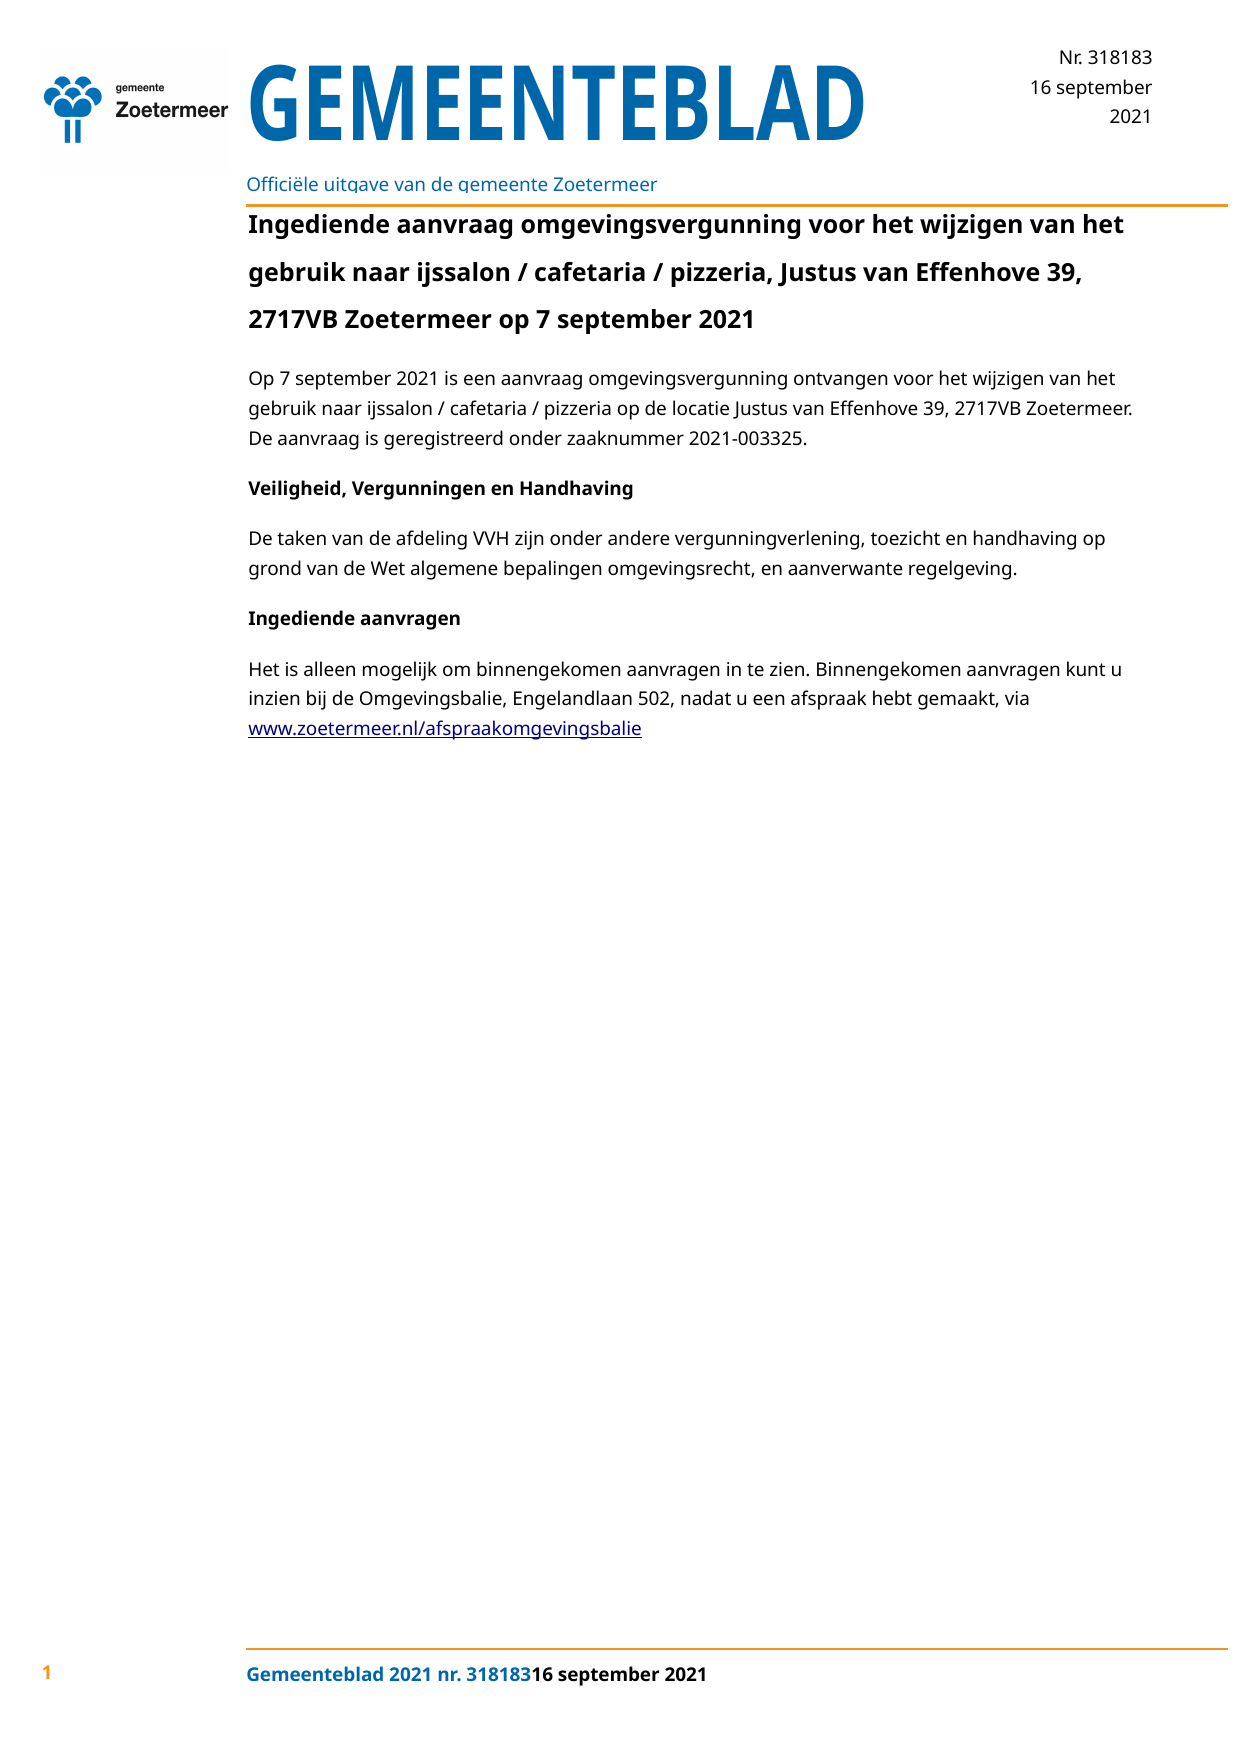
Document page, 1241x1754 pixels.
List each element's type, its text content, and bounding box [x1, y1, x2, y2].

text De taken van de afdeling VVH zijn onder andere vergunningverlening, toezicht en handhaving op grond van de Wet algemene bepalingen omgevingsrecht, en aanverwante regelgeving. [248, 526, 1152, 581]
text Veiligheid, Vergunningen en Handhaving [248, 475, 1152, 501]
text Op 7 september 2021 is een aanvraag omgevingsvergunning ontvangen voor het wijzigen van het gebruik naar ijssalon / cafetaria / pizzeria op de locatie Justus van Effenhove 39, 2717VB Zoetermeer. De aanvraag is geregistreerd onder zaaknummer 2021-003325. [248, 366, 1152, 450]
text Ingediende aanvraag omgevingsvergunning voor het wijzigen van het gebruik naar ijssalon / cafetaria / pizzeria, Justus van Effenhove 39, 2717VB Zoetermeer op 7 september 2021 [248, 207, 1152, 336]
text Het is alleen mogelijk om binnengekomen aanvragen in te zien. Binnengekomen aanvragen kunt u inzien bij de Omgevingsbalie, Engelandlaan 502, nadat u een afspraak hebt gemaakt, via www.zoetermeer.nl/afspraakomgevingsbalie [248, 656, 1152, 741]
text Ingediende aanvragen [248, 606, 1152, 631]
picture [41, 47, 231, 172]
